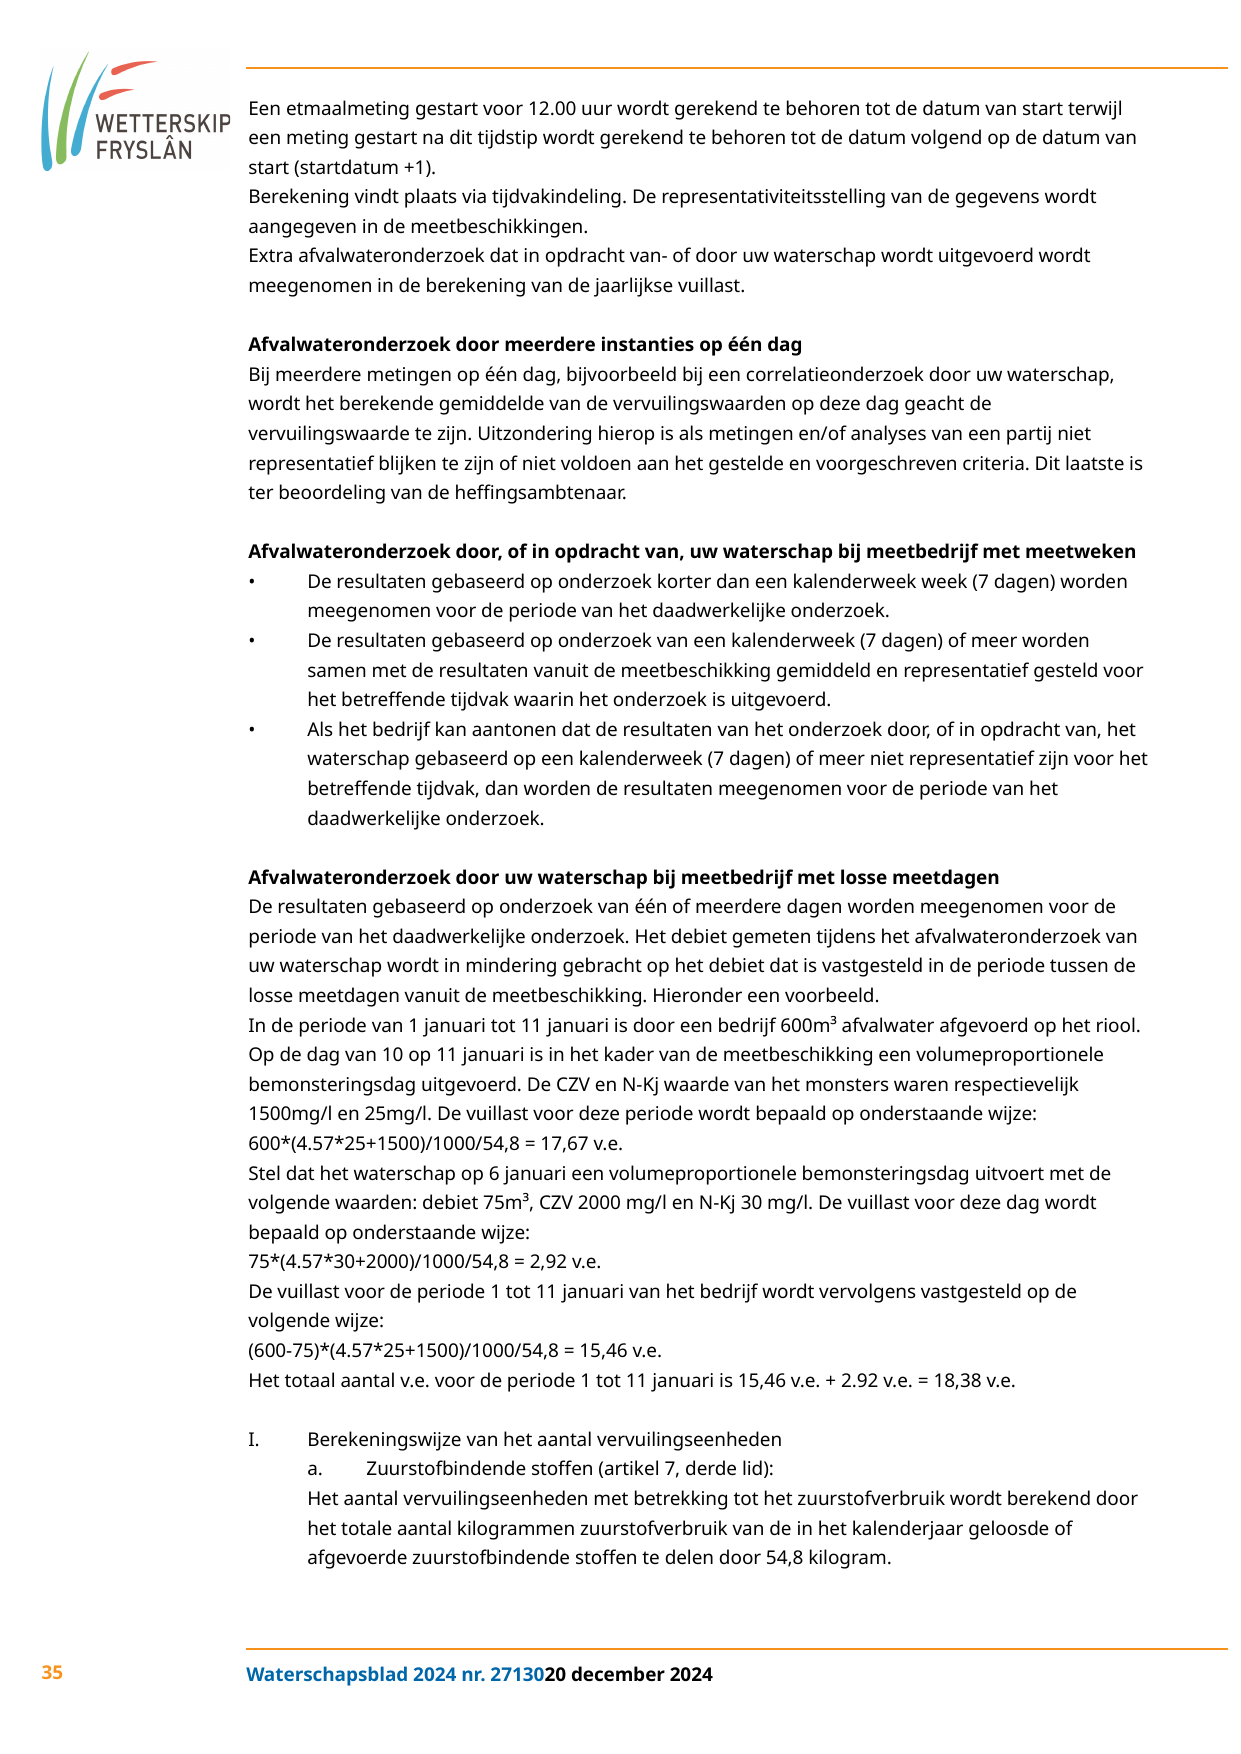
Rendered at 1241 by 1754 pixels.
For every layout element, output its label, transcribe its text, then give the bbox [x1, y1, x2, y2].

text De vuillast voor de periode 1 tot 11 januari van het bedrijf wordt vervolgens vastgesteld op de volgende wijze: [248, 1278, 1152, 1333]
picture [41, 47, 231, 172]
list Zuurstofbindende stoffen (artikel 7, derde lid): [307, 1456, 1152, 1481]
text Bij meerdere metingen op één dag, bijvoorbeeld bij een correlatieonderzoek door uw waterschap, wordt het berekende gemiddelde van de vervuilingswaarden op deze dag geacht de vervuilingswaarde te zijn. Uitzondering hierop is als metingen en/of analyses van een partij niet representatief blijken te zijn of niet voldoen aan het gestelde en voorgeschreven criteria. Dit laatste is ter beoordeling van de heffingsambtenaar. [248, 361, 1152, 505]
text Afvalwateronderzoek door uw waterschap bij meetbedrijf met losse meetdagen [248, 864, 1152, 890]
text 75*(4.57*30+2000)/1000/54,8 = 2,92 v.e. [248, 1248, 1152, 1274]
text Het totaal aantal v.e. voor de periode 1 tot 11 januari is 15,46 v.e. + 2.92 v.e. = 18,38 v.e. [248, 1367, 1152, 1393]
list Het aantal vervuilingseenheden met betrekking tot het zuurstofverbruik wordt berekend door het totale aantal kilogrammen zuurstofverbruik van de in het kalenderjaar geloosde of afgevoerde zuurstofbindende stoffen te delen door 54,8 kilogram. [248, 1485, 1152, 1570]
text Afvalwateronderzoek door, of in opdracht van, uw waterschap bij meetbedrijf met meetweken [248, 538, 1152, 564]
text Stel dat het waterschap op 6 januari een volumeproportionele bemonsteringsdag uitvoert met de volgende waarden: debiet 75m³, CZV 2000 mg/l en N-Kj 30 mg/l. De vuillast voor deze dag wordt bepaald op onderstaande wijze: [248, 1160, 1152, 1245]
text 600*(4.57*25+1500)/1000/54,8 = 17,67 v.e. [248, 1130, 1152, 1156]
list De resultaten gebaseerd op onderzoek van een kalenderweek (7 dagen) of meer worden samen met de resultaten vanuit de meetbeschikking gemiddeld en representatief gesteld voor het betreffende tijdvak waarin het onderzoek is uitgevoerd. [248, 627, 1152, 712]
text De resultaten gebaseerd op onderzoek van één of meerdere dagen worden meegenomen voor de periode van het daadwerkelijke onderzoek. Het debiet gemeten tijdens het afvalwateronderzoek van uw waterschap wordt in mindering gebracht op het debiet dat is vastgesteld in de periode tussen de losse meetdagen vanuit de meetbeschikking. Hieronder een voorbeeld. [248, 893, 1152, 1008]
list Berekeningswijze van het aantal vervuilingseenheden [248, 1426, 1152, 1452]
list De resultaten gebaseerd op onderzoek korter dan een kalenderweek week (7 dagen) worden meegenomen voor de periode van het daadwerkelijke onderzoek. [248, 568, 1152, 623]
text Afvalwateronderzoek door meerdere instanties op één dag [248, 331, 1152, 357]
text In de periode van 1 januari tot 11 januari is door een bedrijf 600m³ afvalwater afgevoerd op het riool. Op de dag van 10 op 11 januari is in het kader van de meetbeschikking een volumeproportionele bemonsteringsdag uitgevoerd. De CZV en N-Kj waarde van het monsters waren respectievelijk 1500mg/l en 25mg/l. De vuillast voor deze periode wordt bepaald op onderstaande wijze: [248, 1012, 1152, 1126]
text Extra afvalwateronderzoek dat in opdracht van- of door uw waterschap wordt uitgevoerd wordt meegenomen in de berekening van de jaarlijkse vuillast. [248, 243, 1152, 298]
text Een etmaalmeting gestart voor 12.00 uur wordt gerekend te behoren tot de datum van start terwijl een meting gestart na dit tijdstip wordt gerekend te behoren tot de datum volgend op de datum van start (startdatum +1). [248, 95, 1152, 180]
text (600-75)*(4.57*25+1500)/1000/54,8 = 15,46 v.e. [248, 1337, 1152, 1363]
list Als het bedrijf kan aantonen dat de resultaten van het onderzoek door, of in opdracht van, het waterschap gebaseerd op een kalenderweek (7 dagen) of meer niet representatief zijn voor het betreffende tijdvak, dan worden de resultaten meegenomen voor de periode van het daadwerkelijke onderzoek. [248, 716, 1152, 831]
text Berekening vindt plaats via tijdvakindeling. De representativiteitsstelling van de gegevens wordt aangegeven in de meetbeschikkingen. [248, 183, 1152, 239]
